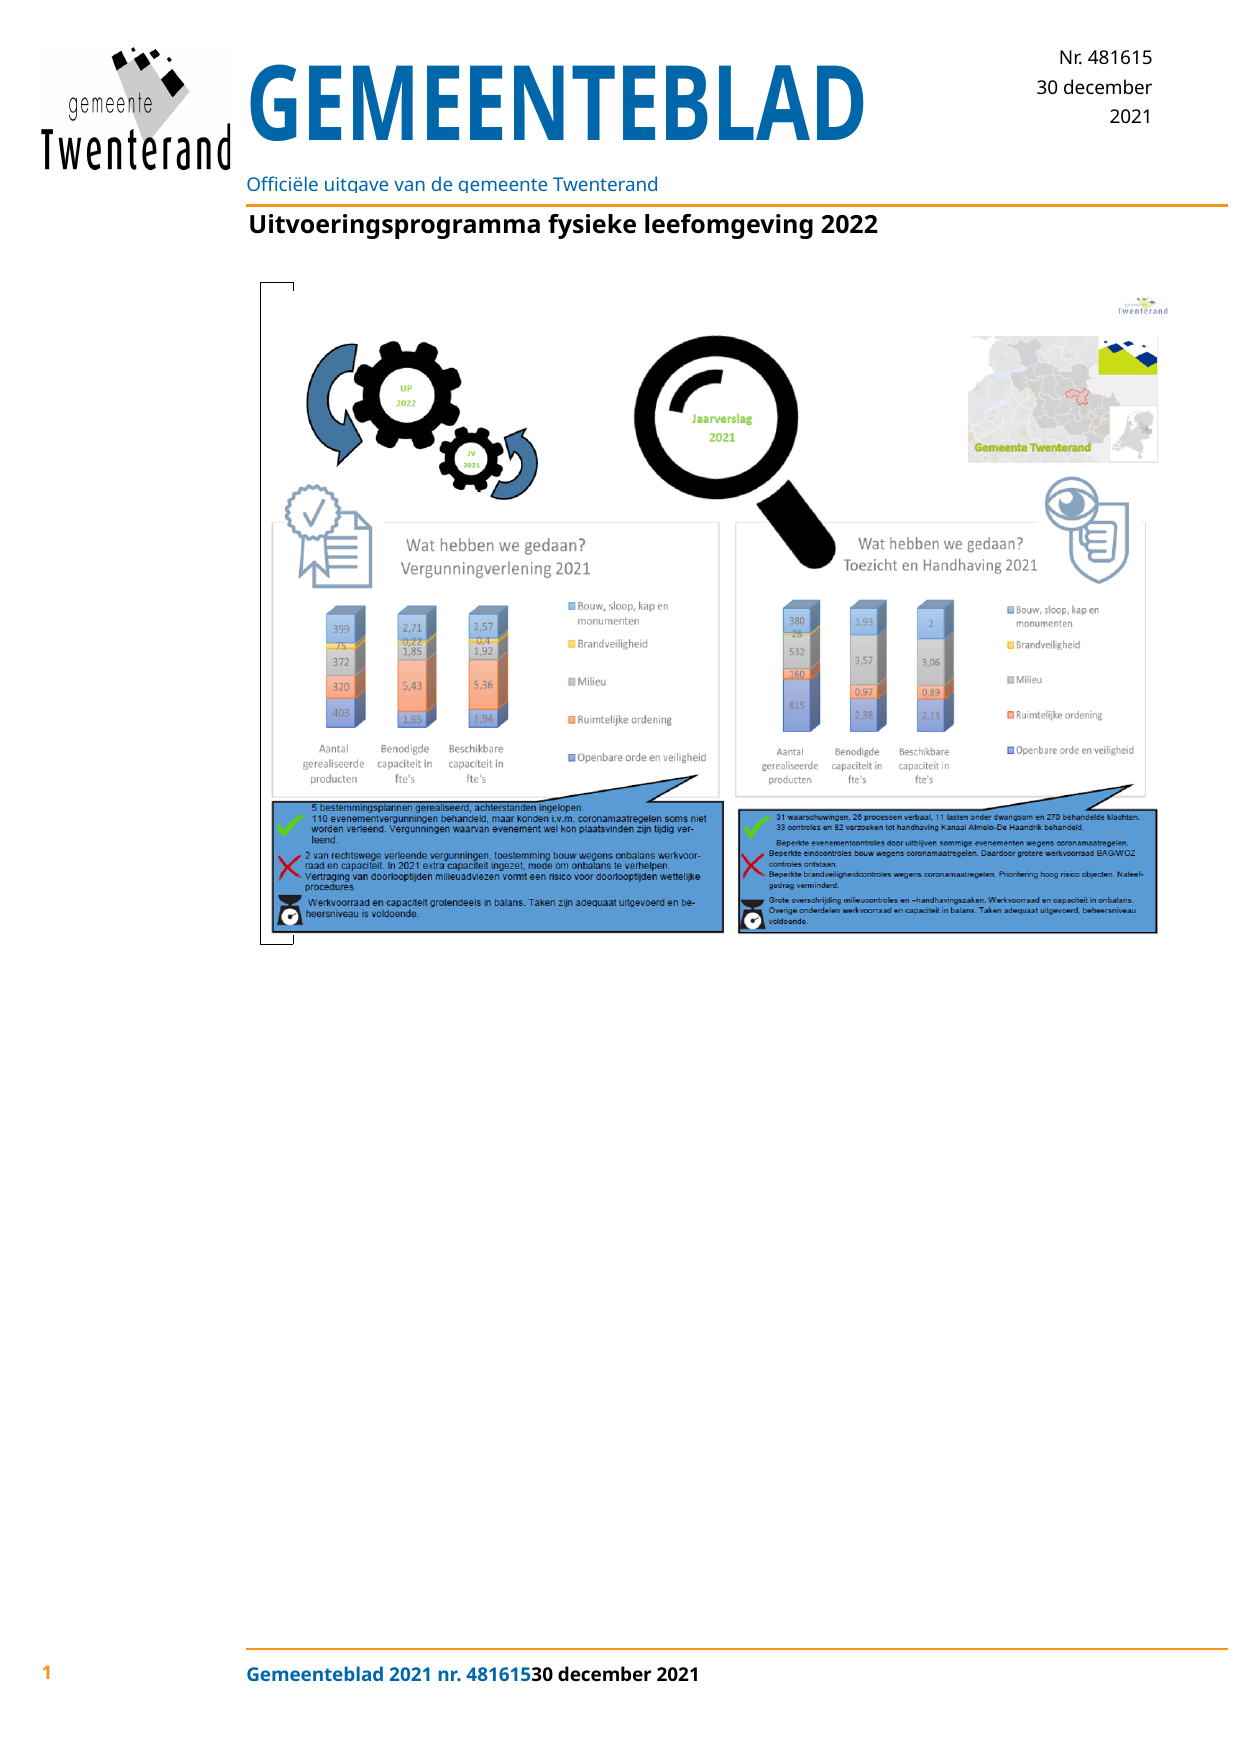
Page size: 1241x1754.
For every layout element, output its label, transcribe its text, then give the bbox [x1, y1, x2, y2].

picture [268, 291, 1173, 935]
text Uitvoeringsprogramma fysieke leefomgeving 2022 [248, 207, 1152, 241]
picture [41, 47, 231, 172]
